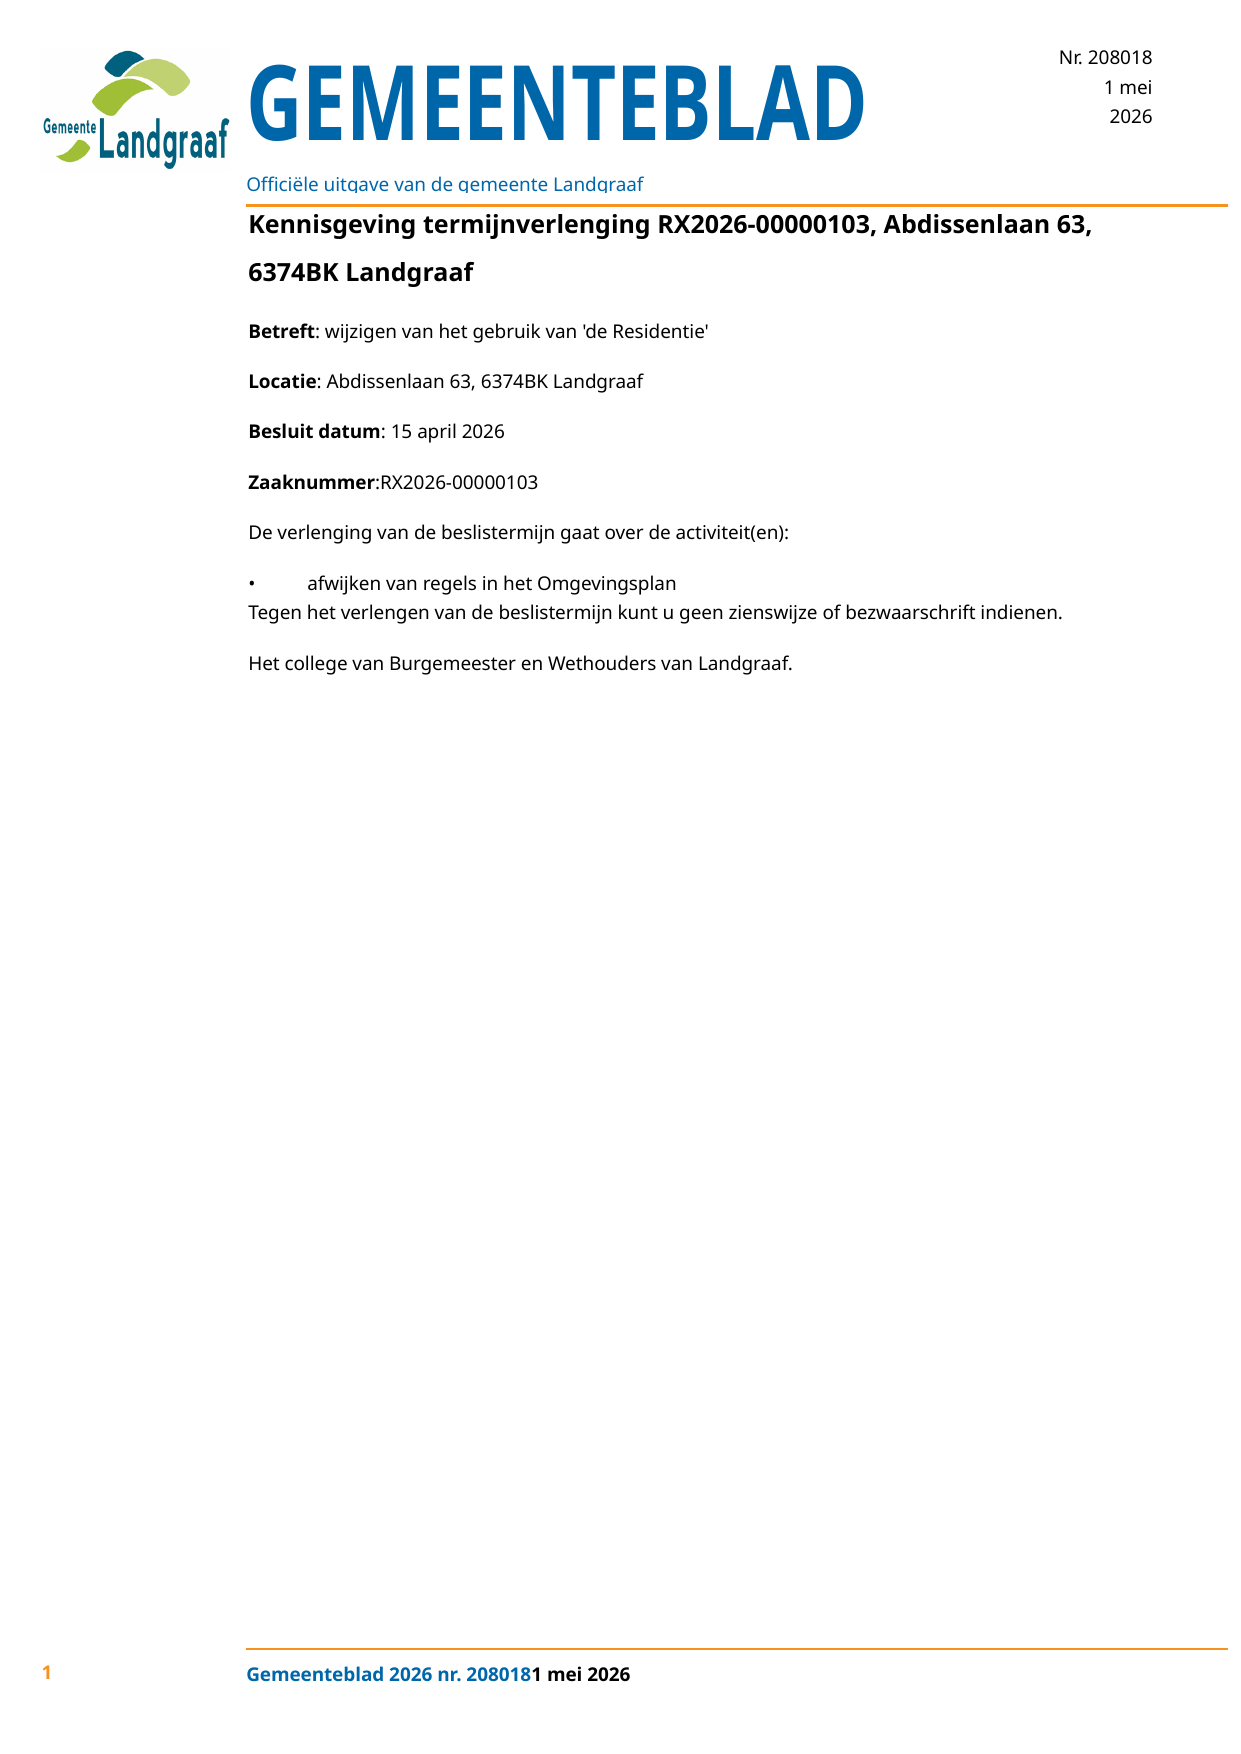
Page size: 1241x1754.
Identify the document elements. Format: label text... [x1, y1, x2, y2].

text Betreft: wijzigen van het gebruik van 'de Residentie' [248, 318, 1152, 344]
text Locatie: Abdissenlaan 63, 6374BK Landgraaf [248, 368, 1152, 394]
text Tegen het verlengen van de beslistermijn kunt u geen zienswijze of bezwaarschrift indienen. [248, 599, 1152, 625]
picture [41, 47, 231, 172]
text Het college van Burgemeester en Wethouders van Landgraaf. [248, 650, 1152, 676]
list afwijken van regels in het Omgevingsplan [248, 570, 1152, 596]
text Zaaknummer:RX2026-00000103 [248, 469, 1152, 495]
text Besluit datum: 15 april 2026 [248, 419, 1152, 444]
text Kennisgeving termijnverlenging RX2026-00000103, Abdissenlaan 63, 6374BK Landgraaf [248, 207, 1152, 288]
text De verlenging van de beslistermijn gaat over de activiteit(en): [248, 519, 1152, 545]
